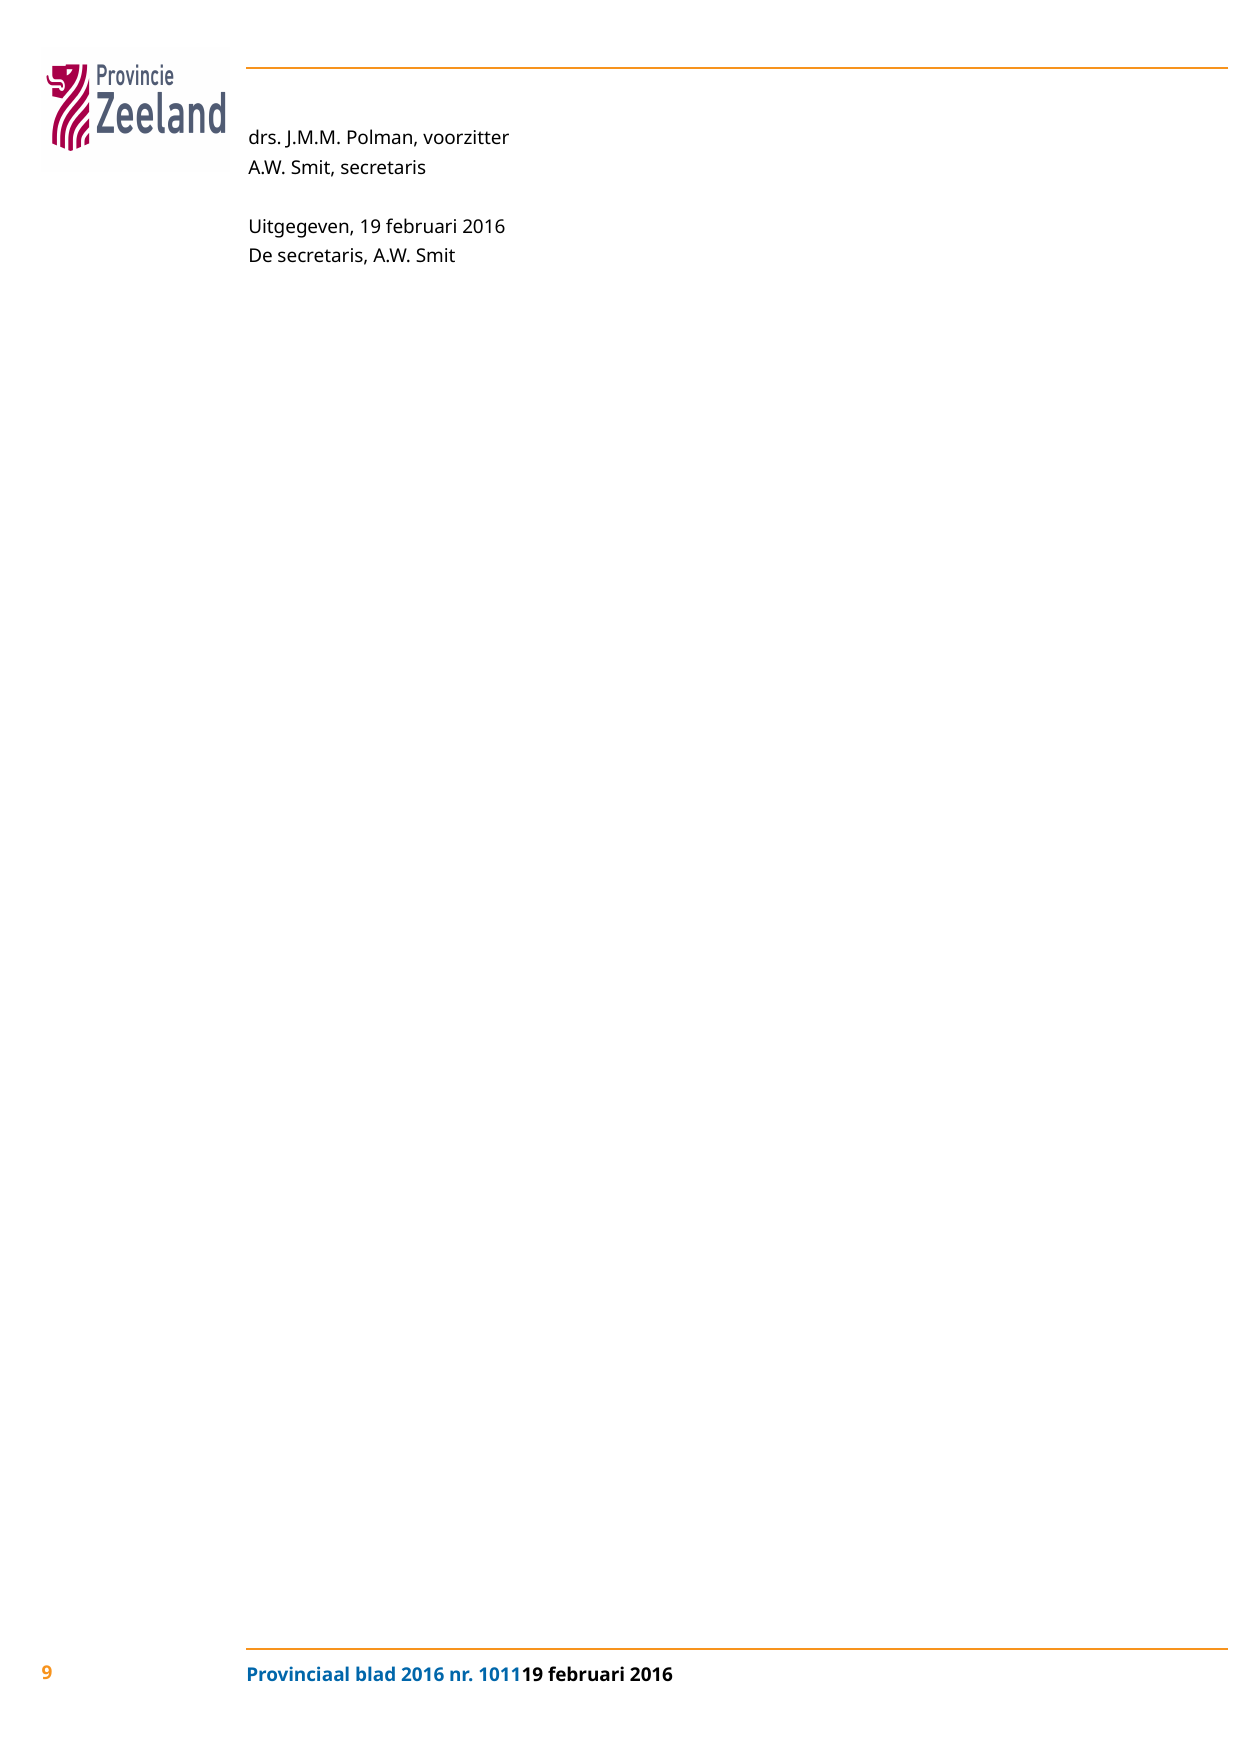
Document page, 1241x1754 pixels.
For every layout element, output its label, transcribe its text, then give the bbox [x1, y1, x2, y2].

text De secretaris, A.W. Smit [248, 243, 1152, 268]
text drs. J.M.M. Polman, voorzitter [248, 124, 1152, 150]
text Uitgegeven, 19 februari 2016 [248, 213, 1152, 239]
picture [41, 47, 231, 172]
text A.W. Smit, secretaris [248, 154, 1152, 180]
